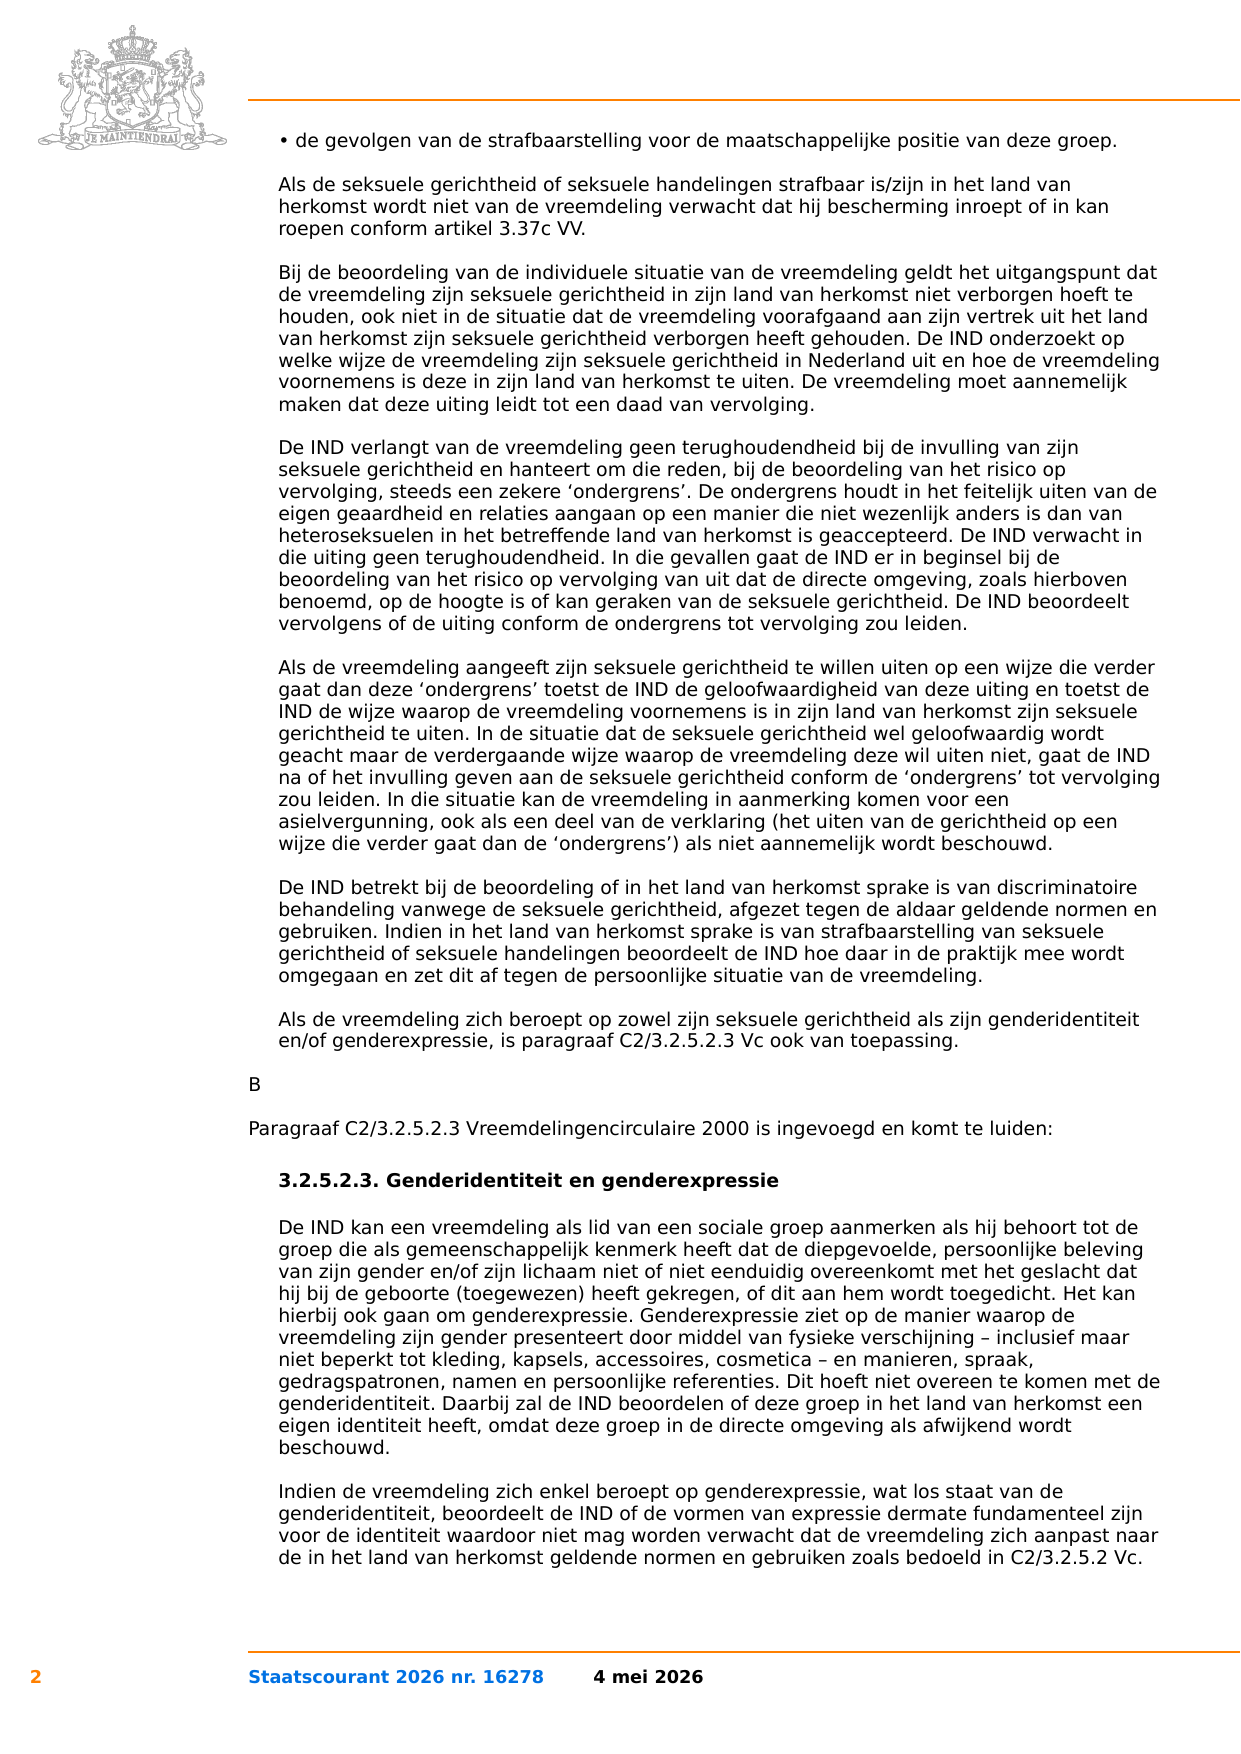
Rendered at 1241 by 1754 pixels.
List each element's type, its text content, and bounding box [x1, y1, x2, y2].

text Indien de vreemdeling zich enkel beroept op genderexpressie, wat los staat van de genderidentiteit, beoordeelt de IND of de vormen van expressie dermate fundamenteel zijn voor de identiteit waardoor niet mag worden verwacht dat de vreemdeling zich aanpast naar de in het land van herkomst geldende normen en gebruiken zoals bedoeld in C2/3.2.5.2 Vc. [278, 1481, 1163, 1569]
text Als de seksuele gerichtheid of seksuele handelingen strafbaar is/zijn in het land van herkomst wordt niet van de vreemdeling verwacht dat hij bescherming inroept of in kan roepen conform artikel 3.37c VV. [278, 174, 1163, 240]
text B [248, 1074, 1163, 1096]
text Bij de beoordeling van de individuele situatie van de vreemdeling geldt het uitgangspunt dat de vreemdeling zijn seksuele gerichtheid in zijn land van herkomst niet verborgen hoeft te houden, ook niet in de situatie dat de vreemdeling voorafgaand aan zijn vertrek uit het land van herkomst zijn seksuele gerichtheid verborgen heeft gehouden. De IND onderzoekt op welke wijze de vreemdeling zijn seksuele gerichtheid in Nederland uit en hoe de vreemdeling voornemens is deze in zijn land van herkomst te uiten. De vreemdeling moet aannemelijk maken dat deze uiting leidt tot een daad van vervolging. [278, 262, 1163, 415]
text De IND betrekt bij de beoordeling of in het land van herkomst sprake is van discriminatoire behandeling vanwege de seksuele gerichtheid, afgezet tegen de aldaar geldende normen en gebruiken. Indien in het land van herkomst sprake is van strafbaarstelling van seksuele gerichtheid of seksuele handelingen beoordeelt de IND hoe daar in de praktijk mee wordt omgegaan en zet dit af tegen de persoonlijke situatie van de vreemdeling. [278, 877, 1163, 987]
text Als de vreemdeling aangeeft zijn seksuele gerichtheid te willen uiten op een wijze die verder gaat dan deze ‘ondergrens’ toetst de IND de geloofwaardigheid van deze uiting en toetst de IND de wijze waarop de vreemdeling voornemens is in zijn land van herkomst zijn seksuele gerichtheid te uiten. In de situatie dat de seksuele gerichtheid wel geloofwaardig wordt geacht maar de verdergaande wijze waarop de vreemdeling deze wil uiten niet, gaat de IND na of het invulling geven aan de seksuele gerichtheid conform de ‘ondergrens’ tot vervolging zou leiden. In die situatie kan de vreemdeling in aanmerking komen voor een asielvergunning, ook als een deel van de verklaring (het uiten van de gerichtheid op een wijze die verder gaat dan de ‘ondergrens’) als niet aannemelijk wordt beschouwd. [278, 657, 1163, 855]
text Paragraaf C2/3.2.5.2.3 Vreemdelingencirculaire 2000 is ingevoegd en komt te luiden: [248, 1118, 1163, 1140]
text De IND kan een vreemdeling als lid van een sociale groep aanmerken als hij behoort tot de groep die als gemeenschappelijk kenmerk heeft dat de diepgevoelde, persoonlijke beleving van zijn gender en/of zijn lichaam niet of niet eenduidig overeenkomt met het geslacht dat hij bij de geboorte (toegewezen) heeft gekregen, of dit aan hem wordt toegedicht. Het kan hierbij ook gaan om genderexpressie. Genderexpressie ziet op de manier waarop de vreemdeling zijn gender presenteert door middel van fysieke verschijning – inclusief maar niet beperkt tot kleding, kapsels, accessoires, cosmetica – en manieren, spraak, gedragspatronen, namen en persoonlijke referenties. Dit hoeft niet overeen te komen met de genderidentiteit. Daarbij zal de IND beoordelen of deze groep in het land van herkomst een eigen identiteit heeft, omdat deze groep in de directe omgeving als afwijkend wordt beschouwd. [278, 1217, 1163, 1459]
text • de gevolgen van de strafbaarstelling voor de maatschappelijke positie van deze groep. [278, 130, 1163, 152]
text De IND verlangt van de vreemdeling geen terughoudendheid bij de invulling van zijn seksuele gerichtheid en hanteert om die reden, bij de beoordeling van het risico op vervolging, steeds een zekere ‘ondergrens’. De ondergrens houdt in het feitelijk uiten van de eigen geaardheid en relaties aangaan op een manier die niet wezenlijk anders is dan van heteroseksuelen in het betreffende land van herkomst is geaccepteerd. De IND verwacht in die uiting geen terughoudendheid. In die gevallen gaat de IND er in beginsel bij de beoordeling van het risico op vervolging van uit dat de directe omgeving, zoals hierboven benoemd, op de hoogte is of kan geraken van de seksuele gerichtheid. De IND beoordeelt vervolgens of de uiting conform de ondergrens tot vervolging zou leiden. [278, 437, 1163, 635]
picture [38, 25, 227, 150]
subtitle 3.2.5.2.3. Genderidentiteit en genderexpressie [278, 1170, 1163, 1192]
text Als de vreemdeling zich beroept op zowel zijn seksuele gerichtheid als zijn genderidentiteit en/of genderexpressie, is paragraaf C2/3.2.5.2.3 Vc ook van toepassing. [278, 1008, 1163, 1052]
